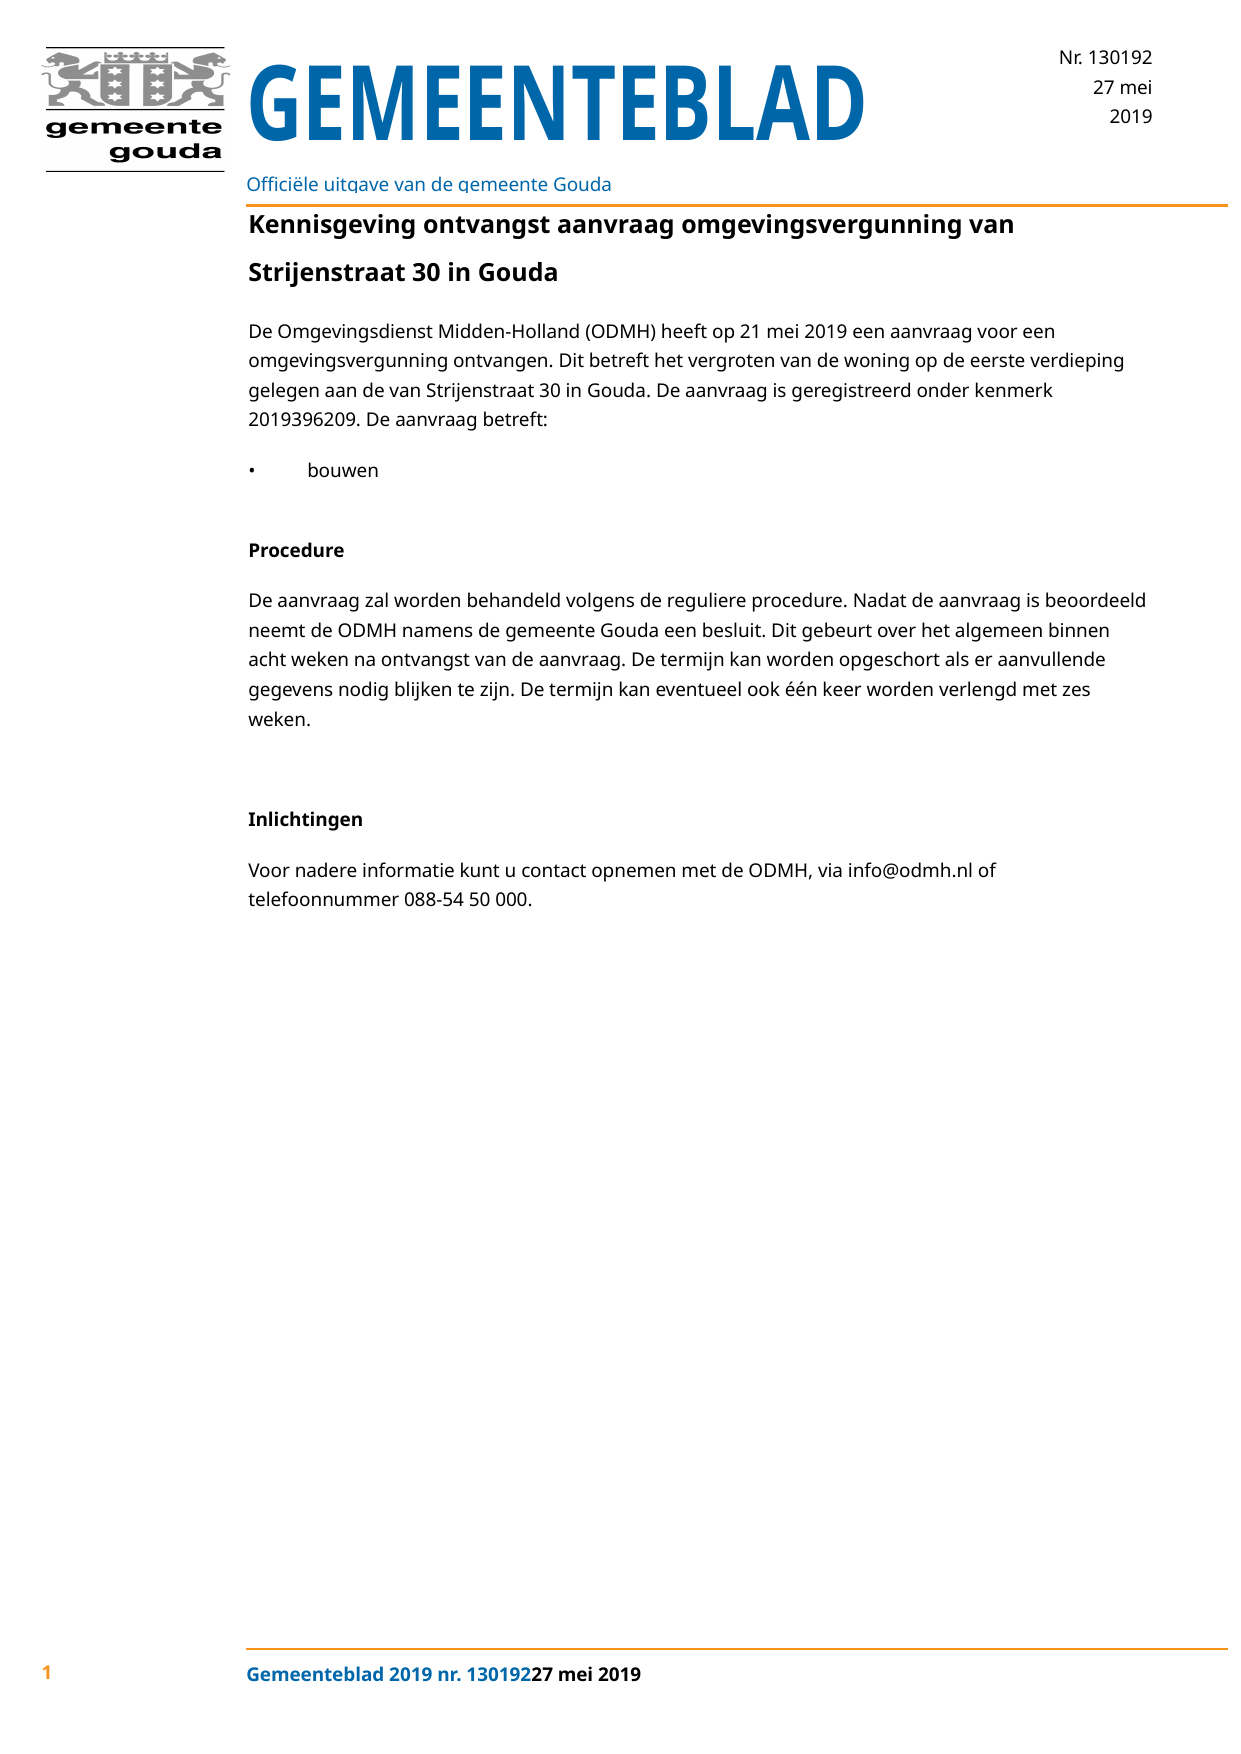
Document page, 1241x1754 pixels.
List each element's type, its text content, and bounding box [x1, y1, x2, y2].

text Inlichtingen [248, 807, 1152, 832]
list bouwen [248, 457, 1152, 483]
text De aanvraag zal worden behandeld volgens de reguliere procedure. Nadat de aanvraag is beoordeeld neemt de ODMH namens de gemeente Gouda een besluit. Dit gebeurt over het algemeen binnen acht weken na ontvangst van de aanvraag. De termijn kan worden opgeschort als er aanvullende gegevens nodig blijken te zijn. De termijn kan eventueel ook één keer worden verlengd met zes weken. [248, 587, 1152, 732]
text Kennisgeving ontvangst aanvraag omgevingsvergunning van Strijenstraat 30 in Gouda [248, 207, 1152, 288]
text Procedure [248, 537, 1152, 563]
text De Omgevingsdienst Midden-Holland (ODMH) heeft op 21 mei 2019 een aanvraag voor een omgevingsvergunning ontvangen. Dit betreft het vergroten van de woning op de eerste verdieping gelegen aan de van Strijenstraat 30 in Gouda. De aanvraag is geregistreerd onder kenmerk 2019396209. De aanvraag betreft: [248, 318, 1152, 432]
text Voor nadere informatie kunt u contact opnemen met de ODMH, via info@odmh.nl of telefoonnummer 088-54 50 000. [248, 857, 1152, 912]
picture [41, 47, 231, 172]
